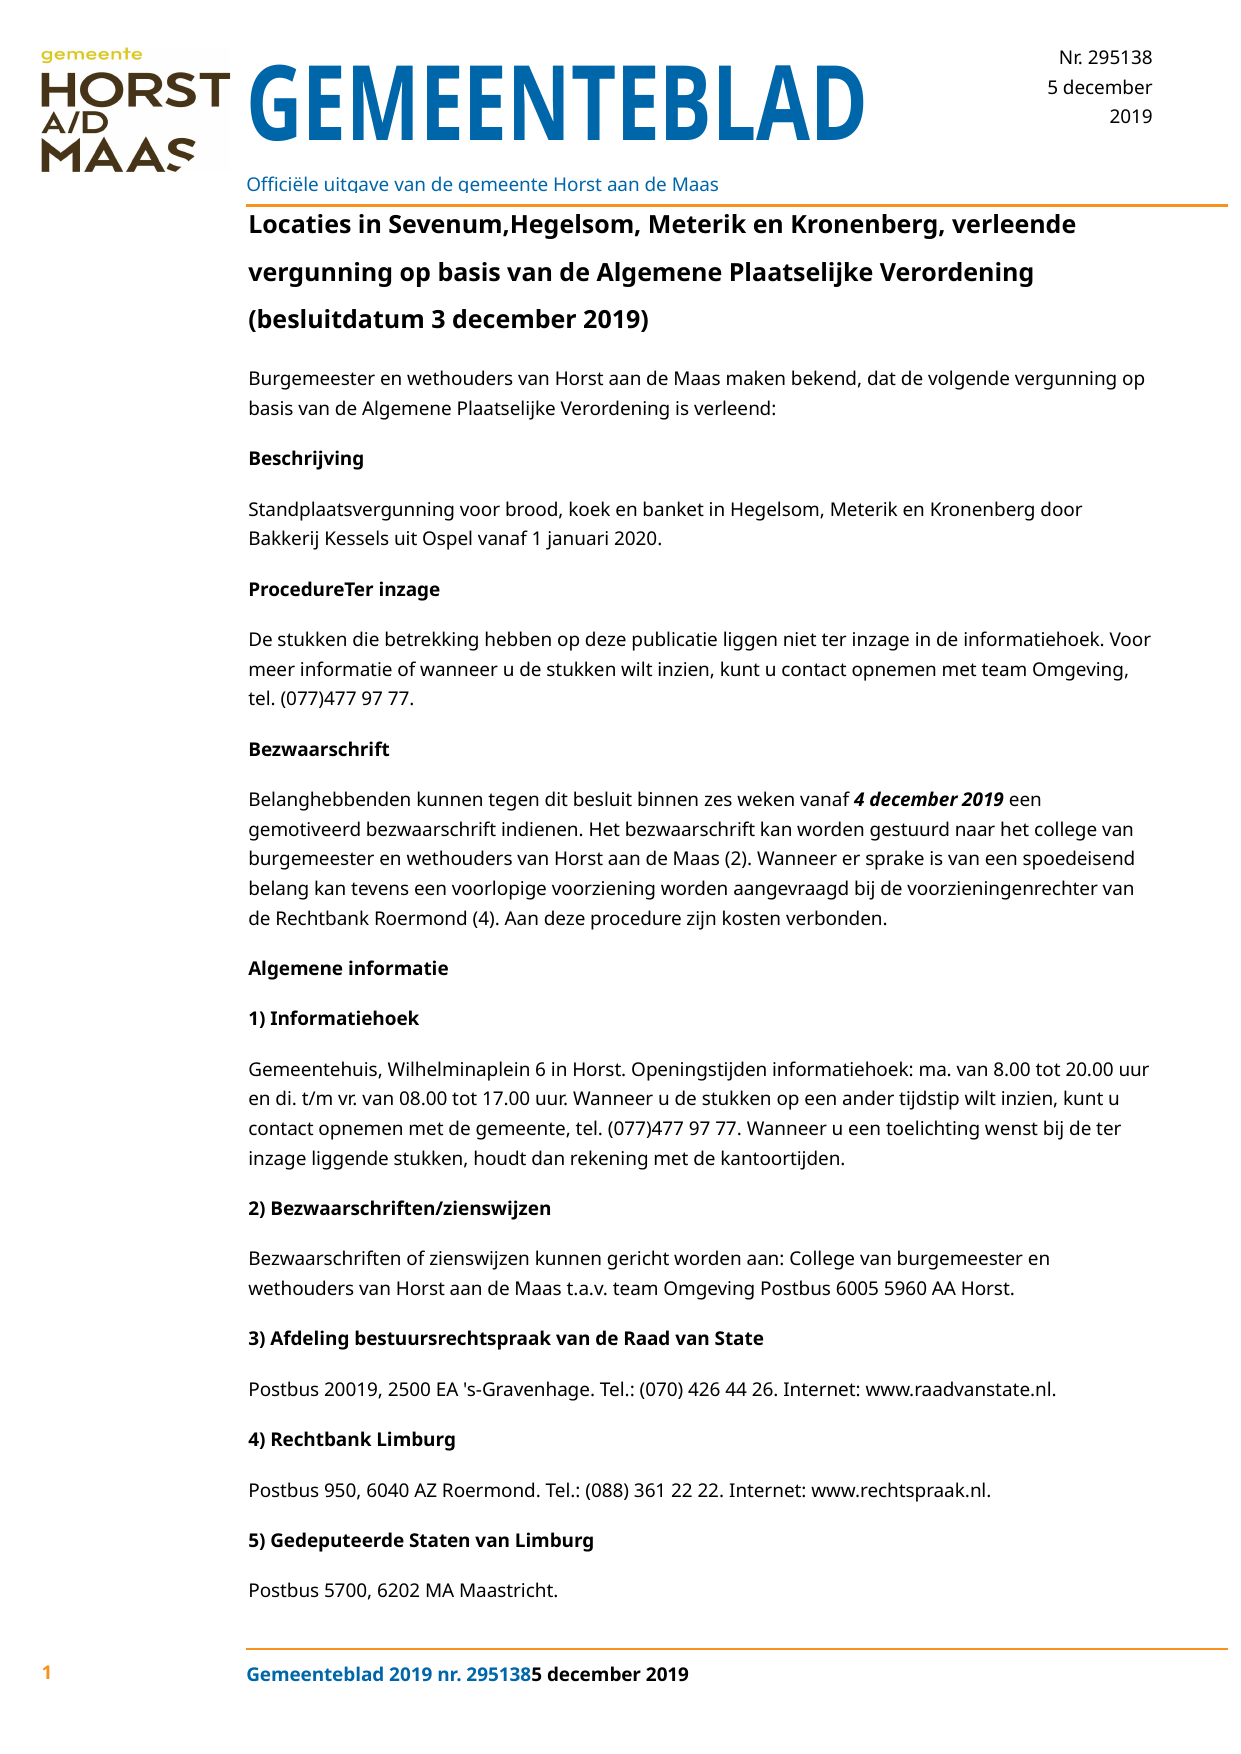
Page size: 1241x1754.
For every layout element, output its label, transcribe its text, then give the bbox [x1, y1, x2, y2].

text 1) Informatiehoek [248, 1006, 1152, 1031]
text Standplaatsvergunning voor brood, koek en banket in Hegelsom, Meterik en Kronenberg door Bakkerij Kessels uit Ospel vanaf 1 januari 2020. [248, 496, 1152, 551]
text De stukken die betrekking hebben op deze publicatie liggen niet ter inzage in de informatiehoek. Voor meer informatie of wanneer u de stukken wilt inzien, kunt u contact opnemen met team Omgeving, tel. (077)477 97 77. [248, 626, 1152, 711]
text Postbus 20019, 2500 EA 's-Gravenhage. Tel.: (070) 426 44 26. Internet: www.raadvanstate.nl. [248, 1376, 1152, 1402]
text 5) Gedeputeerde Staten van Limburg [248, 1527, 1152, 1553]
text Bezwaarschriften of zienswijzen kunnen gericht worden aan: College van burgemeester en wethouders van Horst aan de Maas t.a.v. team Omgeving Postbus 6005 5960 AA Horst. [248, 1246, 1152, 1301]
text Locaties in Sevenum,Hegelsom, Meterik en Kronenberg, verleende vergunning op basis van de Algemene Plaatselijke Verordening (besluitdatum 3 december 2019) [248, 207, 1152, 336]
picture [41, 47, 231, 172]
text Bezwaarschrift [248, 736, 1152, 762]
text Burgemeester en wethouders van Horst aan de Maas maken bekend, dat de volgende vergunning op basis van de Algemene Plaatselijke Verordening is verleend: [248, 366, 1152, 421]
text Belanghebbenden kunnen tegen dit besluit binnen zes weken vanaf 4 december 2019 een gemotiveerd bezwaarschrift indienen. Het bezwaarschrift kan worden gestuurd naar het college van burgemeester en wethouders van Horst aan de Maas (2). Wanneer er sprake is van een spoedeisend belang kan tevens een voorlopige voorziening worden aangevraagd bij de voorzieningenrechter van de Rechtbank Roermond (4). Aan deze procedure zijn kosten verbonden. [248, 786, 1152, 930]
text Postbus 950, 6040 AZ Roermond. Tel.: (088) 361 22 22. Internet: www.rechtspraak.nl. [248, 1477, 1152, 1502]
text 3) Afdeling bestuursrechtspraak van de Raad van State [248, 1326, 1152, 1351]
text ProcedureTer inzage [248, 576, 1152, 602]
text Gemeentehuis, Wilhelminaplein 6 in Horst. Openingstijden informatiehoek: ma. van 8.00 tot 20.00 uur en di. t/m vr. van 08.00 tot 17.00 uur. Wanneer u de stukken op een ander tijdstip wilt inzien, kunt u contact opnemen met de gemeente, tel. (077)477 97 77. Wanneer u een toelichting wenst bij de ter inzage liggende stukken, houdt dan rekening met de kantoortijden. [248, 1056, 1152, 1170]
text Beschrijving [248, 446, 1152, 471]
text 2) Bezwaarschriften/zienswijzen [248, 1195, 1152, 1221]
text Postbus 5700, 6202 MA Maastricht. [248, 1578, 1152, 1603]
text 4) Rechtbank Limburg [248, 1426, 1152, 1452]
text Algemene informatie [248, 955, 1152, 981]
